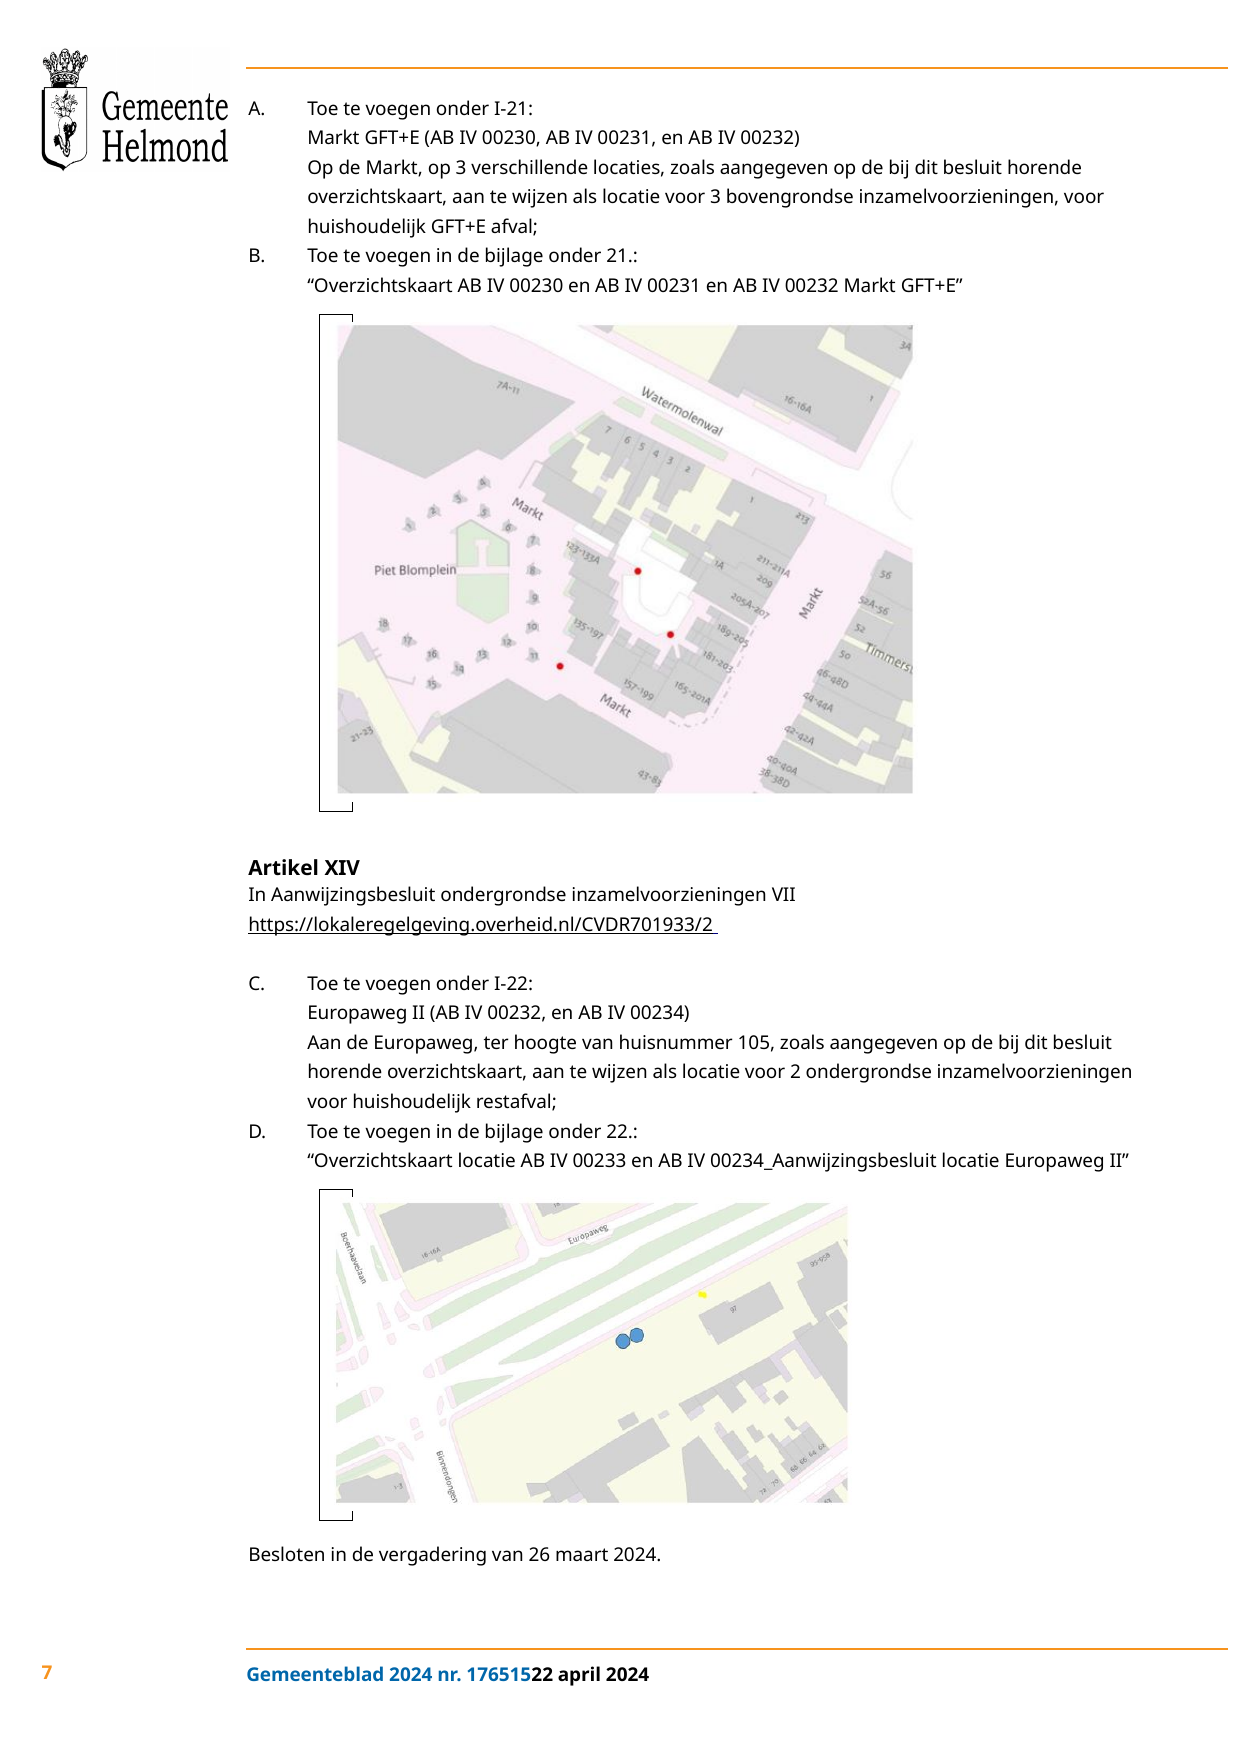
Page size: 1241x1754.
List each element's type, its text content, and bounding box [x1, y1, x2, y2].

picture [327, 1197, 859, 1511]
list Toe te voegen onder I-21: [248, 95, 1152, 121]
list Europaweg II (AB IV 00232, en AB IV 00234) [248, 999, 1152, 1025]
text Besloten in de vergadering van 26 maart 2024. [248, 1541, 1152, 1567]
list Toe te voegen in de bijlage onder 21.: [248, 243, 1152, 268]
list “Overzichtskaart locatie AB IV 00233 en AB IV 00234_Aanwijzingsbesluit locatie Europaweg II” [248, 1147, 1152, 1173]
list Toe te voegen in de bijlage onder 22.: [248, 1118, 1152, 1144]
list Aan de Europaweg, ter hoogte van huisnummer 105, zoals aangegeven op de bij dit besluit horende overzichtskaart, aan te wijzen als locatie voor 2 ondergrondse inzamelvoorzieningen voor huishoudelijk restafval; [248, 1029, 1152, 1114]
list Op de Markt, op 3 verschillende locaties, zoals aangegeven op de bij dit besluit horende overzichtskaart, aan te wijzen als locatie voor 3 bovengrondse inzamelvoorzieningen, voor huishoudelijk GFT+E afval; [248, 154, 1152, 239]
list “Overzichtskaart AB IV 00230 en AB IV 00231 en AB IV 00232 Markt GFT+E” [248, 272, 1152, 298]
list Toe te voegen onder I-22: [248, 970, 1152, 996]
text https://lokaleregelgeving.overheid.nl/CVDR701933/2 [248, 911, 1152, 937]
list Markt GFT+E (AB IV 00230, AB IV 00231, en AB IV 00232) [248, 124, 1152, 150]
picture [41, 47, 231, 172]
text Artikel XIV [248, 853, 1152, 881]
text In Aanwijzingsbesluit ondergrondse inzamelvoorzieningen VII [248, 881, 1152, 907]
picture [327, 322, 918, 802]
